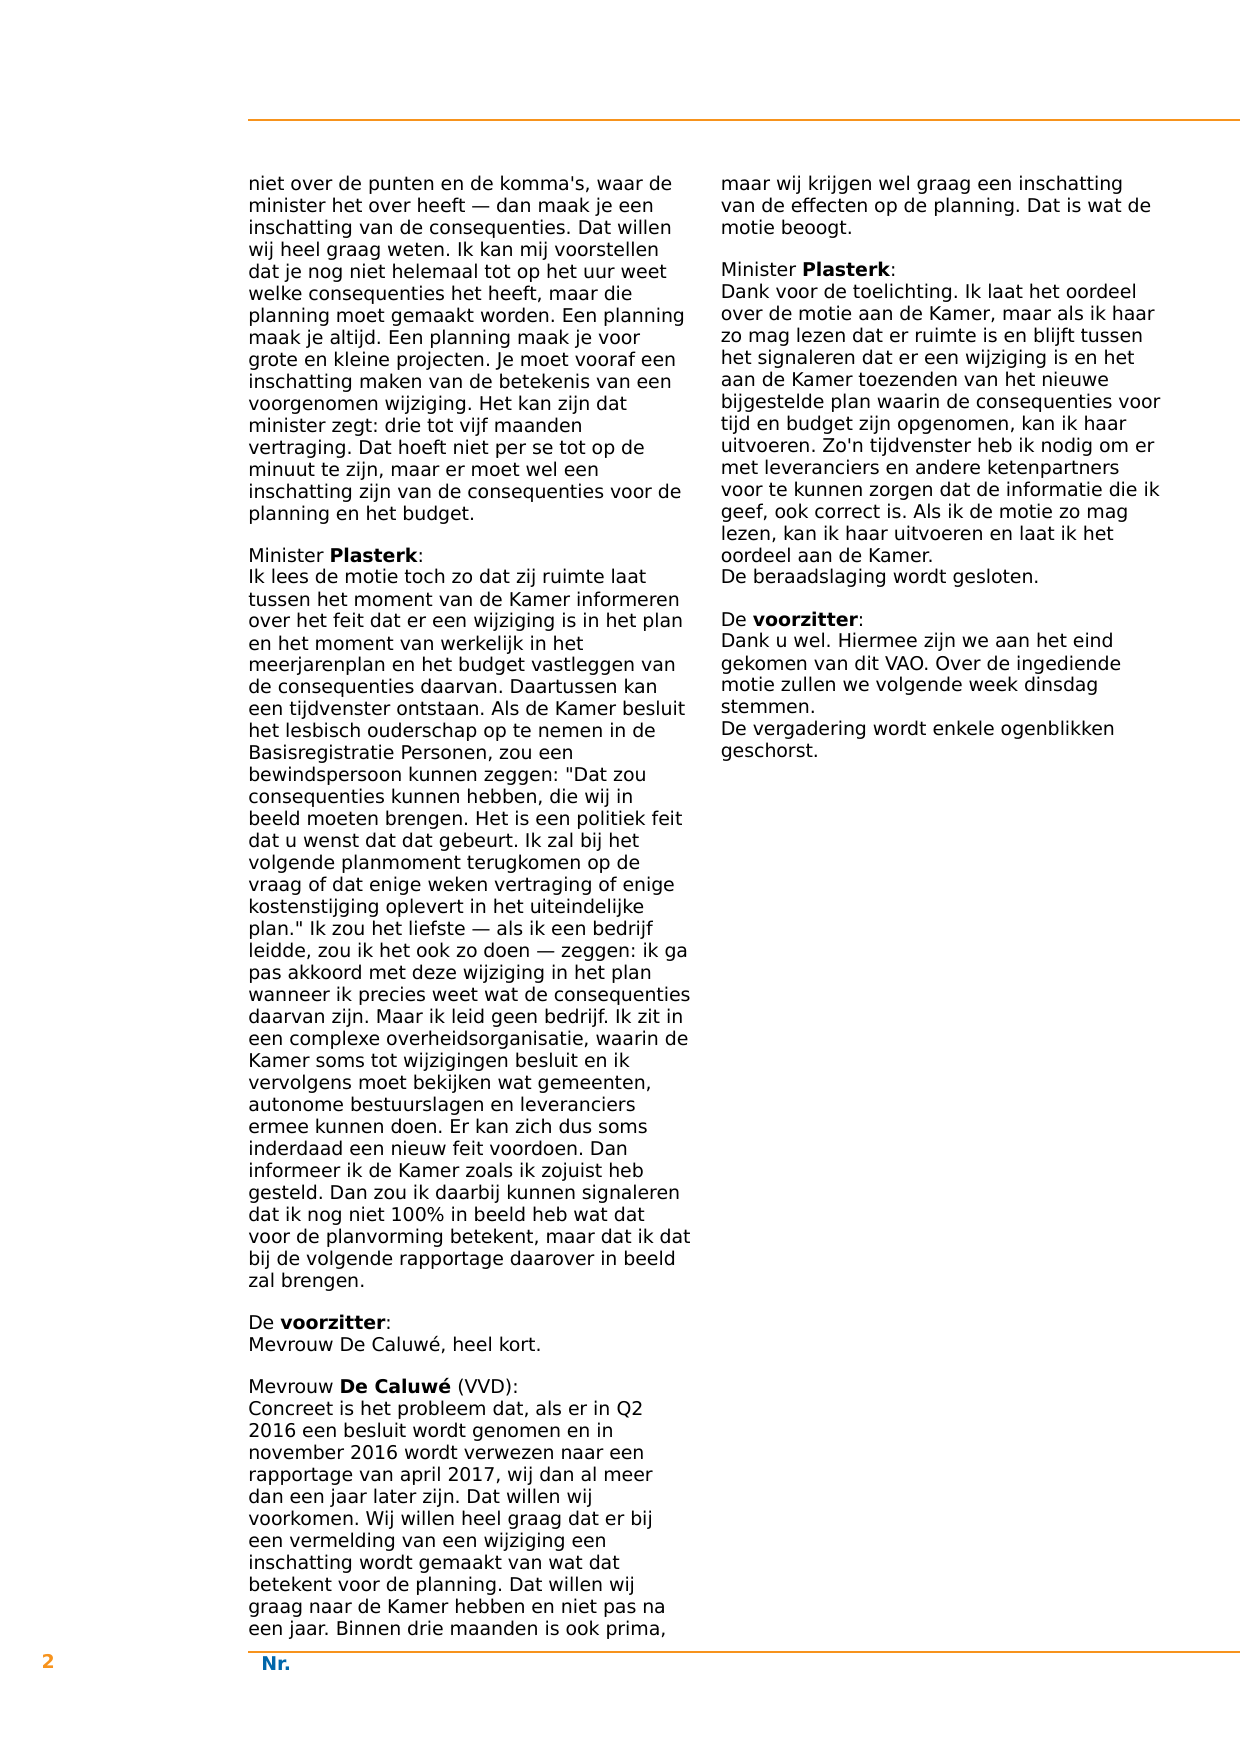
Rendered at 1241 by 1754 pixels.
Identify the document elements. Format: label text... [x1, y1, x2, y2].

text Ik lees de motie toch zo dat zij ruimte laat tussen het moment van de Kamer informeren over het feit dat er een wijziging is in het plan en het moment van werkelijk in het meerjarenplan en het budget vastleggen van de consequenties daarvan. Daartussen kan een tijdvenster ontstaan. Als de Kamer besluit het lesbisch ouderschap op te nemen in de Basisregistratie Personen, zou een bewindspersoon kunnen zeggen: "Dat zou consequenties kunnen hebben, die wij in beeld moeten brengen. Het is een politiek feit dat u wenst dat dat gebeurt. Ik zal bij het volgende planmoment terugkomen op de vraag of dat enige weken vertraging of enige kostenstijging oplevert in het uiteindelijke plan." Ik zou het liefste — als ik een bedrijf leidde, zou ik het ook zo doen — zeggen: ik ga pas akkoord met deze wijziging in het plan wanneer ik precies weet wat de consequenties daarvan zijn. Maar ik leid geen bedrijf. Ik zit in een complexe overheidsorganisatie, waarin de Kamer soms tot wijzigingen besluit en ik vervolgens moet bekijken wat gemeenten, autonome bestuurslagen en leveranciers ermee kunnen doen. Er kan zich dus soms inderdaad een nieuw feit voordoen. Dan informeer ik de Kamer zoals ik zojuist heb gesteld. Dan zou ik daarbij kunnen signaleren dat ik nog niet 100% in beeld heb wat dat voor de planvorming betekent, maar dat ik dat bij de volgende rapportage daarover in beeld zal brengen. [248, 566, 691, 1292]
text De voorzitter: [248, 1312, 691, 1334]
text Minister Plasterk: [248, 544, 691, 566]
text Dank voor de toelichting. Ik laat het oordeel over de motie aan de Kamer, maar als ik haar zo mag lezen dat er ruimte is en blijft tussen het signaleren dat er een wijziging is en het aan de Kamer toezenden van het nieuwe bijgestelde plan waarin de consequenties voor tijd en budget zijn opgenomen, kan ik haar uitvoeren. Zo'n tijdvenster heb ik nodig om er met leveranciers en andere ketenpartners voor te kunnen zorgen dat de informatie die ik geef, ook correct is. Als ik de motie zo mag lezen, kan ik haar uitvoeren en laat ik het oordeel aan de Kamer. [721, 281, 1163, 566]
text Mevrouw De Caluwé, heel kort. [248, 1334, 691, 1356]
text niet over de punten en de komma's, waar de minister het over heeft — dan maak je een inschatting van de consequenties. Dat willen wij heel graag weten. Ik kan mij voorstellen dat je nog niet helemaal tot op het uur weet welke consequenties het heeft, maar die planning moet gemaakt worden. Een planning maak je altijd. Een planning maak je voor grote en kleine projecten. Je moet vooraf een inschatting maken van de betekenis van een voorgenomen wijziging. Het kan zijn dat minister zegt: drie tot vijf maanden vertraging. Dat hoeft niet per se tot op de minuut te zijn, maar er moet wel een inschatting zijn van de consequenties voor de planning en het budget. [248, 173, 691, 524]
text De beraadslaging wordt gesloten. [721, 566, 1163, 588]
text maar wij krijgen wel graag een inschatting van de effecten op de planning. Dat is wat de motie beoogt. [721, 173, 1163, 239]
text De voorzitter: [721, 608, 1163, 630]
text De vergadering wordt enkele ogenblikken geschorst. [721, 718, 1163, 762]
text Dank u wel. Hiermee zijn we aan het eind gekomen van dit VAO. Over de ingediende motie zullen we volgende week dinsdag stemmen. [721, 630, 1163, 718]
text Concreet is het probleem dat, als er in Q2 2016 een besluit wordt genomen en in november 2016 wordt verwezen naar een rapportage van april 2017, wij dan al meer dan een jaar later zijn. Dat willen wij voorkomen. Wij willen heel graag dat er bij een vermelding van een wijziging een inschatting wordt gemaakt van wat dat betekent voor de planning. Dat willen wij graag naar de Kamer hebben en niet pas na een jaar. Binnen drie maanden is ook prima, [248, 1398, 691, 1639]
text Mevrouw De Caluwé (VVD): [248, 1376, 691, 1398]
text Minister Plasterk: [721, 259, 1163, 281]
